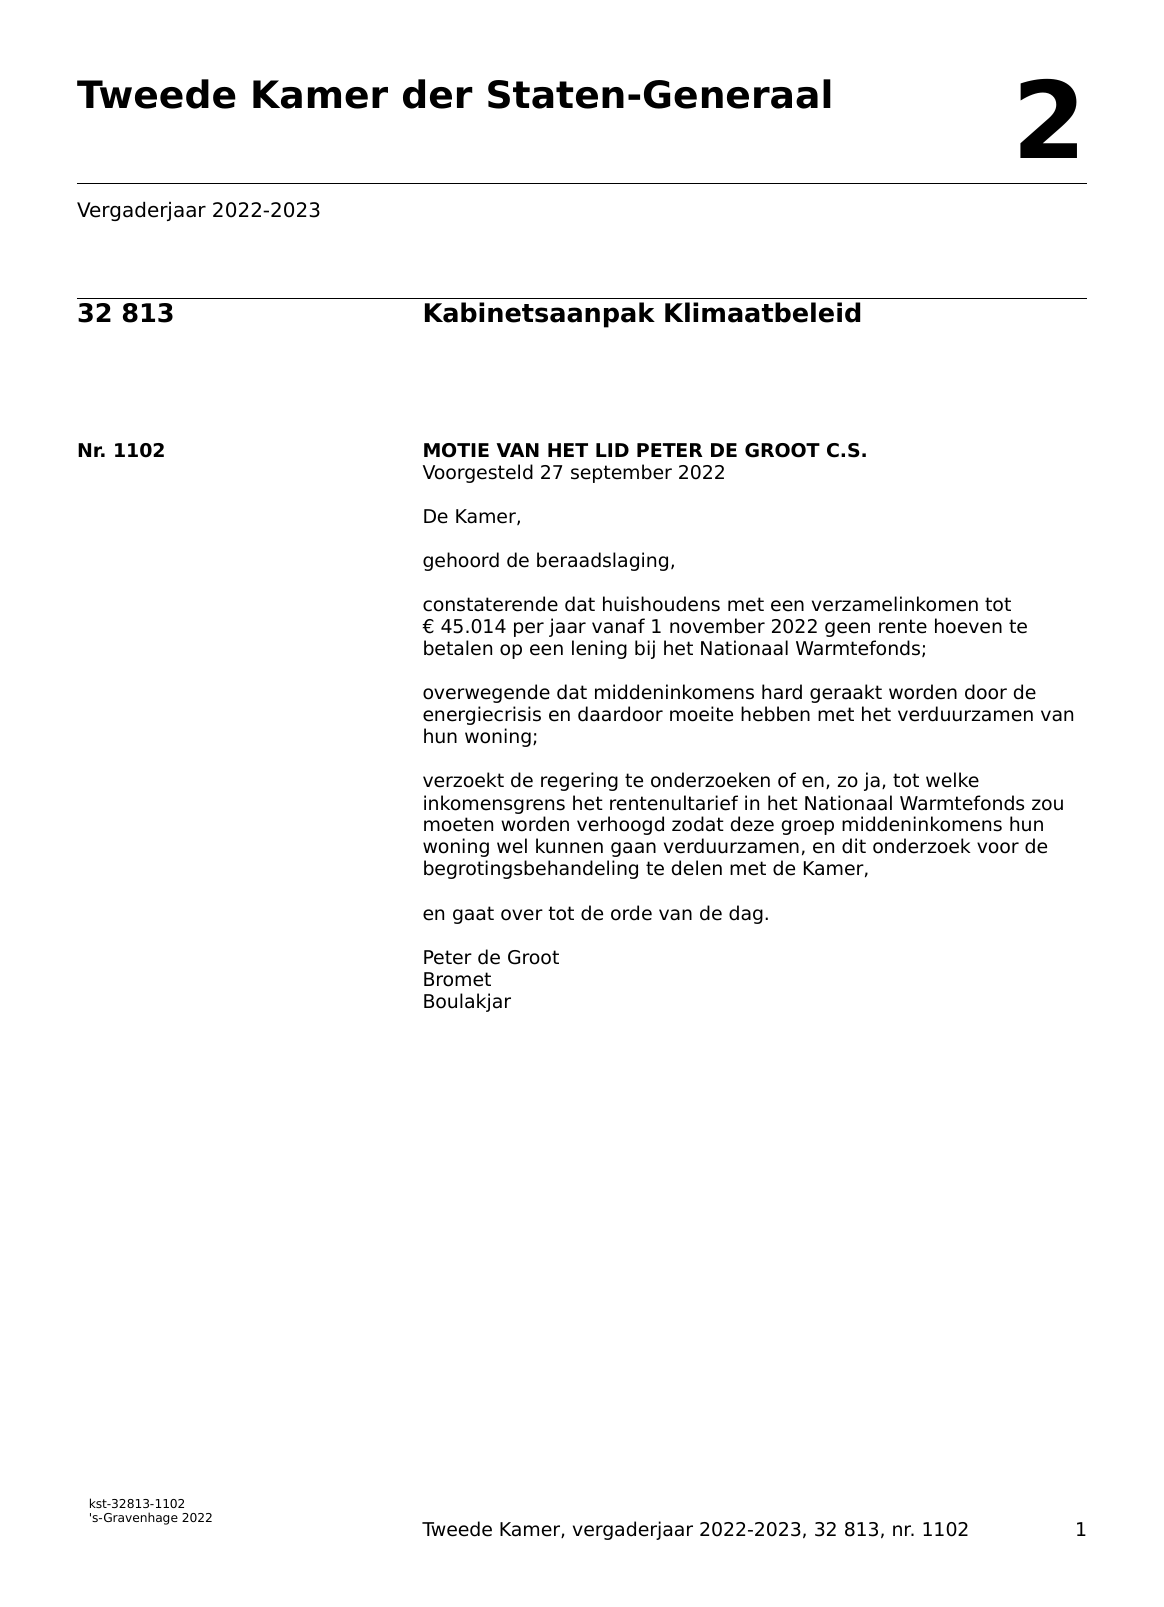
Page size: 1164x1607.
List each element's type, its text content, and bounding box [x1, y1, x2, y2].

subtitle 32 813 Kabinetsaanpak Klimaatbeleid [77, 299, 1087, 329]
text Bromet [422, 969, 1087, 991]
table_cell Vergaderjaar 2022-2023 [77, 184, 1087, 298]
text gehoord de beraadslaging, [422, 550, 1087, 572]
subtitle Nr. 1102 MOTIE VAN HET LID PETER DE GROOT C.S. [77, 440, 1087, 462]
text kst-32813-1102 [88, 1497, 323, 1511]
text overwegende dat middeninkomens hard geraakt worden door de energiecrisis en daardoor moeite hebben met het verduurzamen van hun woning; [422, 682, 1087, 748]
text De Kamer, [422, 506, 1087, 528]
table_header Tweede Kamer der Staten-Generaal [77, 59, 886, 183]
text Peter de Groot [422, 947, 1087, 969]
text en gaat over tot de orde van de dag. [422, 902, 1087, 924]
text Boulakjar [422, 991, 1087, 1013]
text constaterende dat huishoudens met een verzamelinkomen tot € 45.014 per jaar vanaf 1 november 2022 geen rente hoeven te betalen op een lening bij het Nationaal Warmtefonds; [422, 594, 1087, 660]
table_header 2 [886, 59, 1087, 183]
text verzoekt de regering te onderzoeken of en, zo ja, tot welke inkomensgrens het rentenultarief in het Nationaal Warmtefonds zou moeten worden verhoogd zodat deze groep middeninkomens hun woning wel kunnen gaan verduurzamen, en dit onderzoek voor de begrotingsbehandeling te delen met de Kamer, [422, 770, 1087, 880]
text Voorgesteld 27 september 2022 [422, 462, 1087, 484]
text 's-Gravenhage 2022 [88, 1511, 323, 1525]
